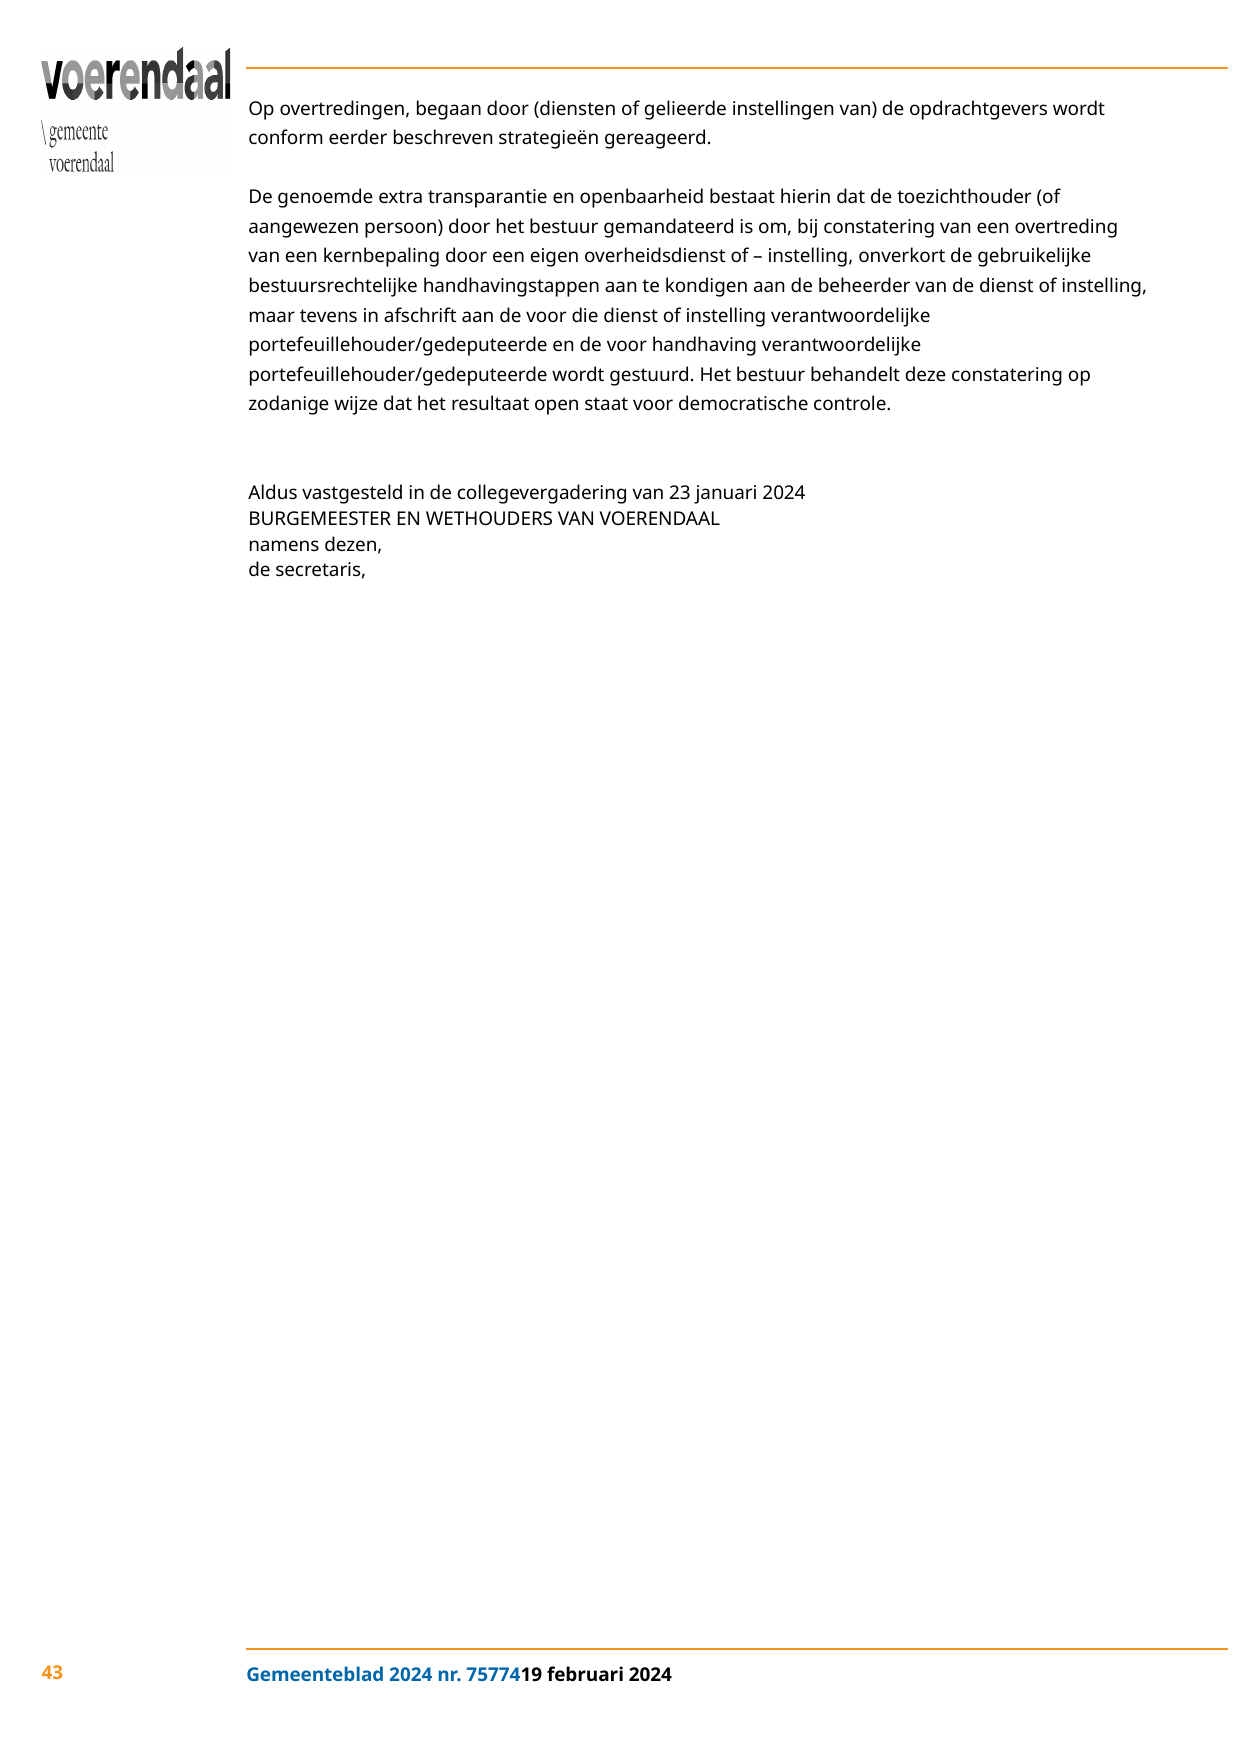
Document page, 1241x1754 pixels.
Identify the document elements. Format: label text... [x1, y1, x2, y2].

text de secretaris, [248, 557, 1152, 582]
text De genoemde extra transparantie en openbaarheid bestaat hierin dat de toezichthouder (of aangewezen persoon) door het bestuur gemandateerd is om, bij constatering van een overtreding van een kernbepaling door een eigen overheidsdienst of – instelling, onverkort de gebruikelijke bestuursrechtelijke handhavingstappen aan te kondigen aan de beheerder van de dienst of instelling, maar tevens in afschrift aan de voor die dienst of instelling verantwoordelijke portefeuillehouder/gedeputeerde en de voor handhaving verantwoordelijke portefeuillehouder/gedeputeerde wordt gestuurd. Het bestuur behandelt deze constatering op zodanige wijze dat het resultaat open staat voor democratische controle. [248, 183, 1152, 416]
text namens dezen, [248, 531, 1152, 557]
text BURGEMEESTER EN WETHOUDERS VAN VOERENDAAL [248, 505, 1152, 531]
text Aldus vastgesteld in de collegevergadering van 23 januari 2024 [248, 479, 1152, 505]
picture [41, 47, 231, 172]
text Op overtredingen, begaan door (diensten of gelieerde instellingen van) de opdrachtgevers wordt conform eerder beschreven strategieën gereageerd. [248, 95, 1152, 150]
